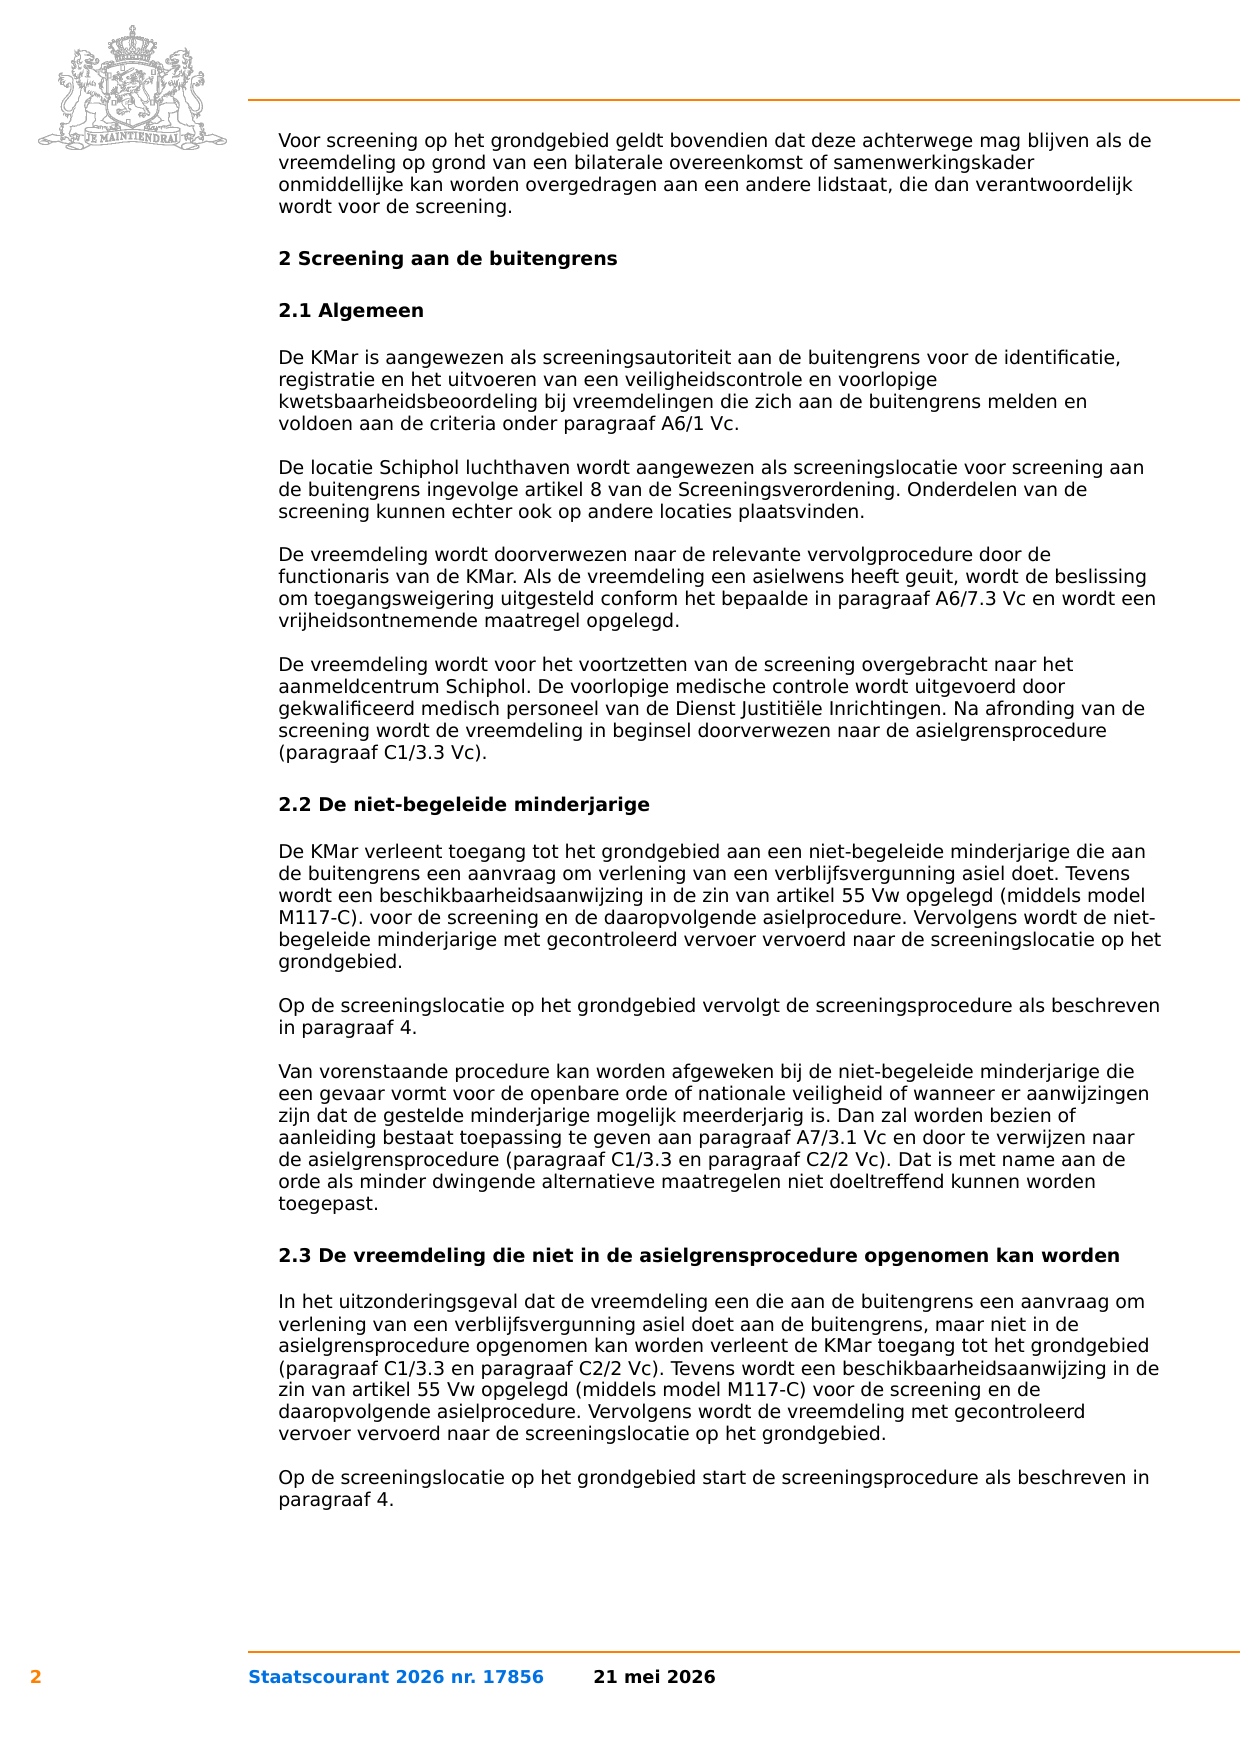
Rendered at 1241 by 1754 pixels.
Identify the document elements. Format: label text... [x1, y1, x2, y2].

picture [38, 25, 227, 150]
subtitle 2.2 De niet-begeleide minderjarige [278, 794, 1163, 816]
text Op de screeningslocatie op het grondgebied vervolgt de screeningsprocedure als beschreven in paragraaf 4. [278, 995, 1163, 1039]
text Op de screeningslocatie op het grondgebied start de screeningsprocedure als beschreven in paragraaf 4. [278, 1467, 1163, 1511]
subtitle 2.3 De vreemdeling die niet in de asielgrensprocedure opgenomen kan worden [278, 1244, 1163, 1266]
text De KMar is aangewezen als screeningsautoriteit aan de buitengrens voor de identificatie, registratie en het uitvoeren van een veiligheidscontrole en voorlopige kwetsbaarheidsbeoordeling bij vreemdelingen die zich aan de buitengrens melden en voldoen aan de criteria onder paragraaf A6/1 Vc. [278, 347, 1163, 435]
subtitle 2.1 Algemeen [278, 300, 1163, 322]
text De vreemdeling wordt voor het voortzetten van de screening overgebracht naar het aanmeldcentrum Schiphol. De voorlopige medische controle wordt uitgevoerd door gekwalificeerd medisch personeel van de Dienst Justitiële Inrichtingen. Na afronding van de screening wordt de vreemdeling in beginsel doorverwezen naar de asielgrensprocedure (paragraaf C1/3.3 Vc). [278, 654, 1163, 764]
text In het uitzonderingsgeval dat de vreemdeling een die aan de buitengrens een aanvraag om verlening van een verblijfsvergunning asiel doet aan de buitengrens, maar niet in de asielgrensprocedure opgenomen kan worden verleent de KMar toegang tot het grondgebied (paragraaf C1/3.3 en paragraaf C2/2 Vc). Tevens wordt een beschikbaarheidsaanwijzing in de zin van artikel 55 Vw opgelegd (middels model M117-C) voor de screening en de daaropvolgende asielprocedure. Vervolgens wordt de vreemdeling met gecontroleerd vervoer vervoerd naar de screeningslocatie op het grondgebied. [278, 1291, 1163, 1445]
text De vreemdeling wordt doorverwezen naar de relevante vervolgprocedure door de functionaris van de KMar. Als de vreemdeling een asielwens heeft geuit, wordt de beslissing om toegangsweigering uitgesteld conform het bepaalde in paragraaf A6/7.3 Vc en wordt een vrijheidsontnemende maatregel opgelegd. [278, 544, 1163, 632]
subtitle 2 Screening aan de buitengrens [278, 248, 1163, 270]
text De locatie Schiphol luchthaven wordt aangewezen als screeningslocatie voor screening aan de buitengrens ingevolge artikel 8 van de Screeningsverordening. Onderdelen van de screening kunnen echter ook op andere locaties plaatsvinden. [278, 457, 1163, 522]
text Voor screening op het grondgebied geldt bovendien dat deze achterwege mag blijven als de vreemdeling op grond van een bilaterale overeenkomst of samenwerkingskader onmiddellijke kan worden overgedragen aan een andere lidstaat, die dan verantwoordelijk wordt voor de screening. [278, 130, 1163, 218]
text De KMar verleent toegang tot het grondgebied aan een niet-begeleide minderjarige die aan de buitengrens een aanvraag om verlening van een verblijfsvergunning asiel doet. Tevens wordt een beschikbaarheidsaanwijzing in de zin van artikel 55 Vw opgelegd (middels model M117-C). voor de screening en de daaropvolgende asielprocedure. Vervolgens wordt de niet-begeleide minderjarige met gecontroleerd vervoer vervoerd naar de screeningslocatie op het grondgebied. [278, 841, 1163, 973]
text Van vorenstaande procedure kan worden afgeweken bij de niet-begeleide minderjarige die een gevaar vormt voor de openbare orde of nationale veiligheid of wanneer er aanwijzingen zijn dat de gestelde minderjarige mogelijk meerderjarig is. Dan zal worden bezien of aanleiding bestaat toepassing te geven aan paragraaf A7/3.1 Vc en door te verwijzen naar de asielgrensprocedure (paragraaf C1/3.3 en paragraaf C2/2 Vc). Dat is met name aan de orde als minder dwingende alternatieve maatregelen niet doeltreffend kunnen worden toegepast. [278, 1061, 1163, 1214]
